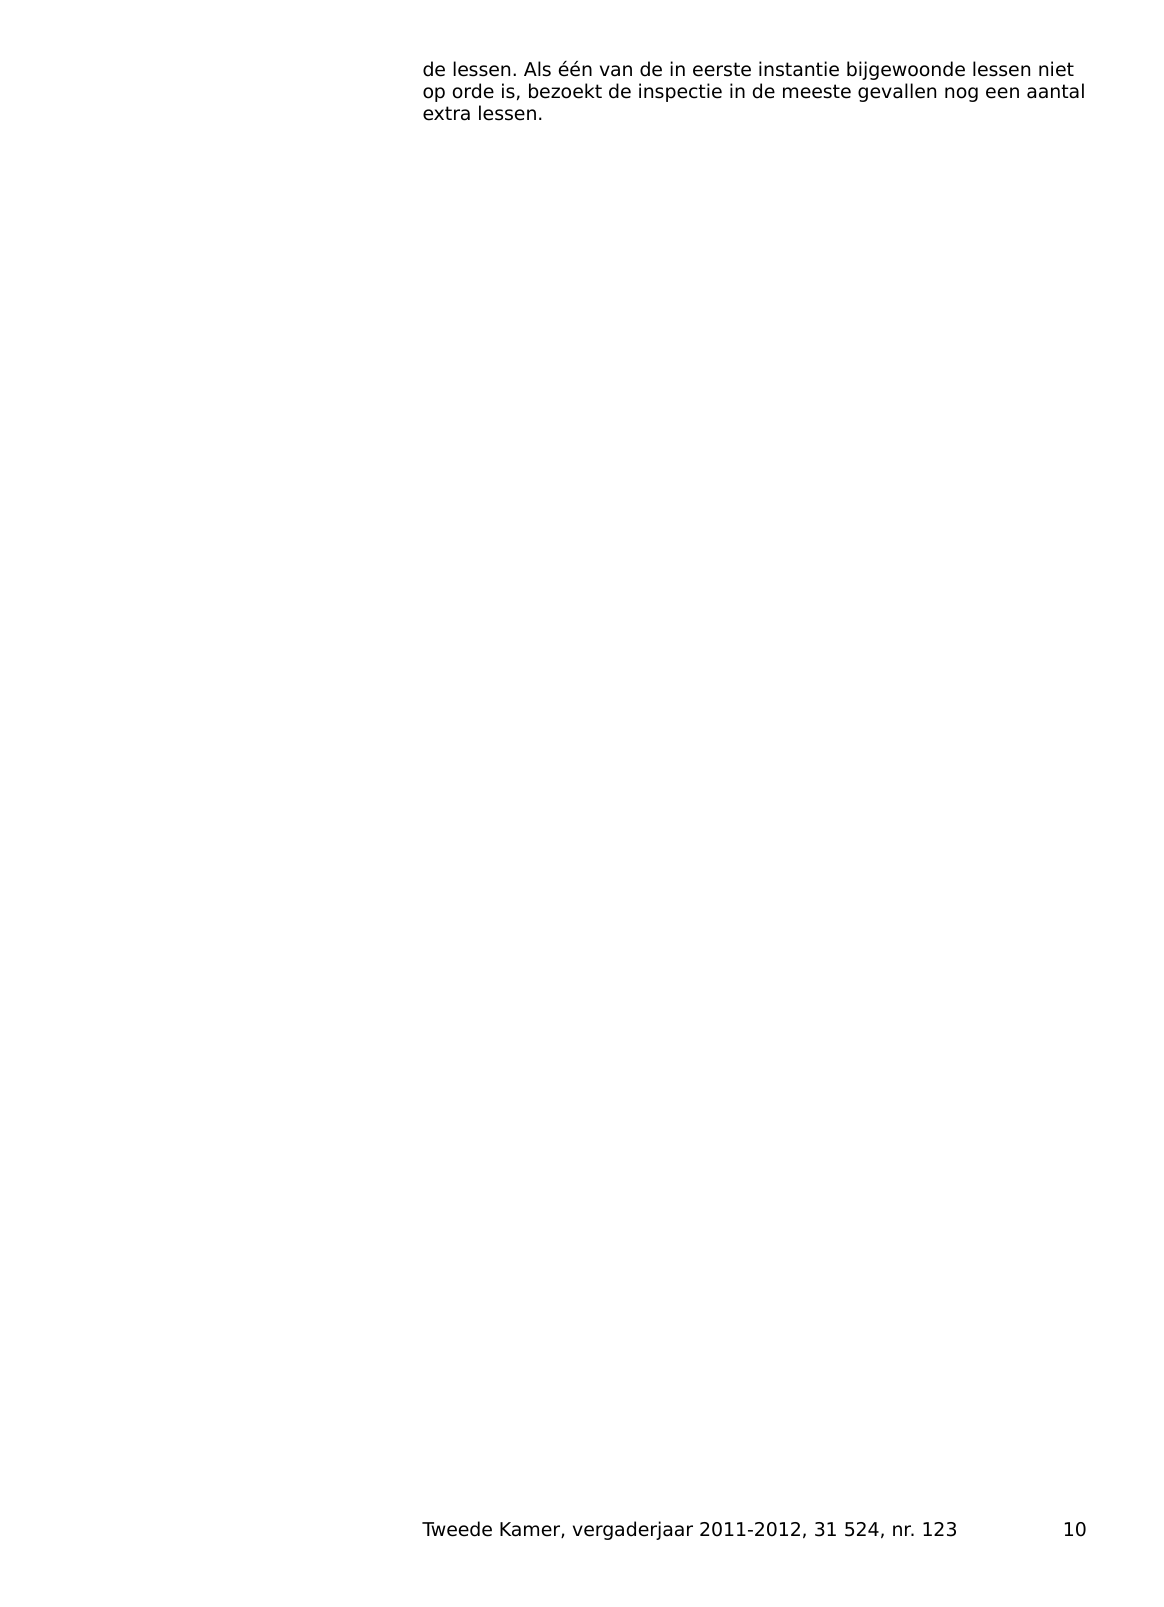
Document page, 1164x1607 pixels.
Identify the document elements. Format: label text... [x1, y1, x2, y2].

text de lessen. Als één van de in eerste instantie bijgewoonde lessen niet op orde is, bezoekt de inspectie in de meeste gevallen nog een aantal extra lessen. [422, 59, 1087, 125]
